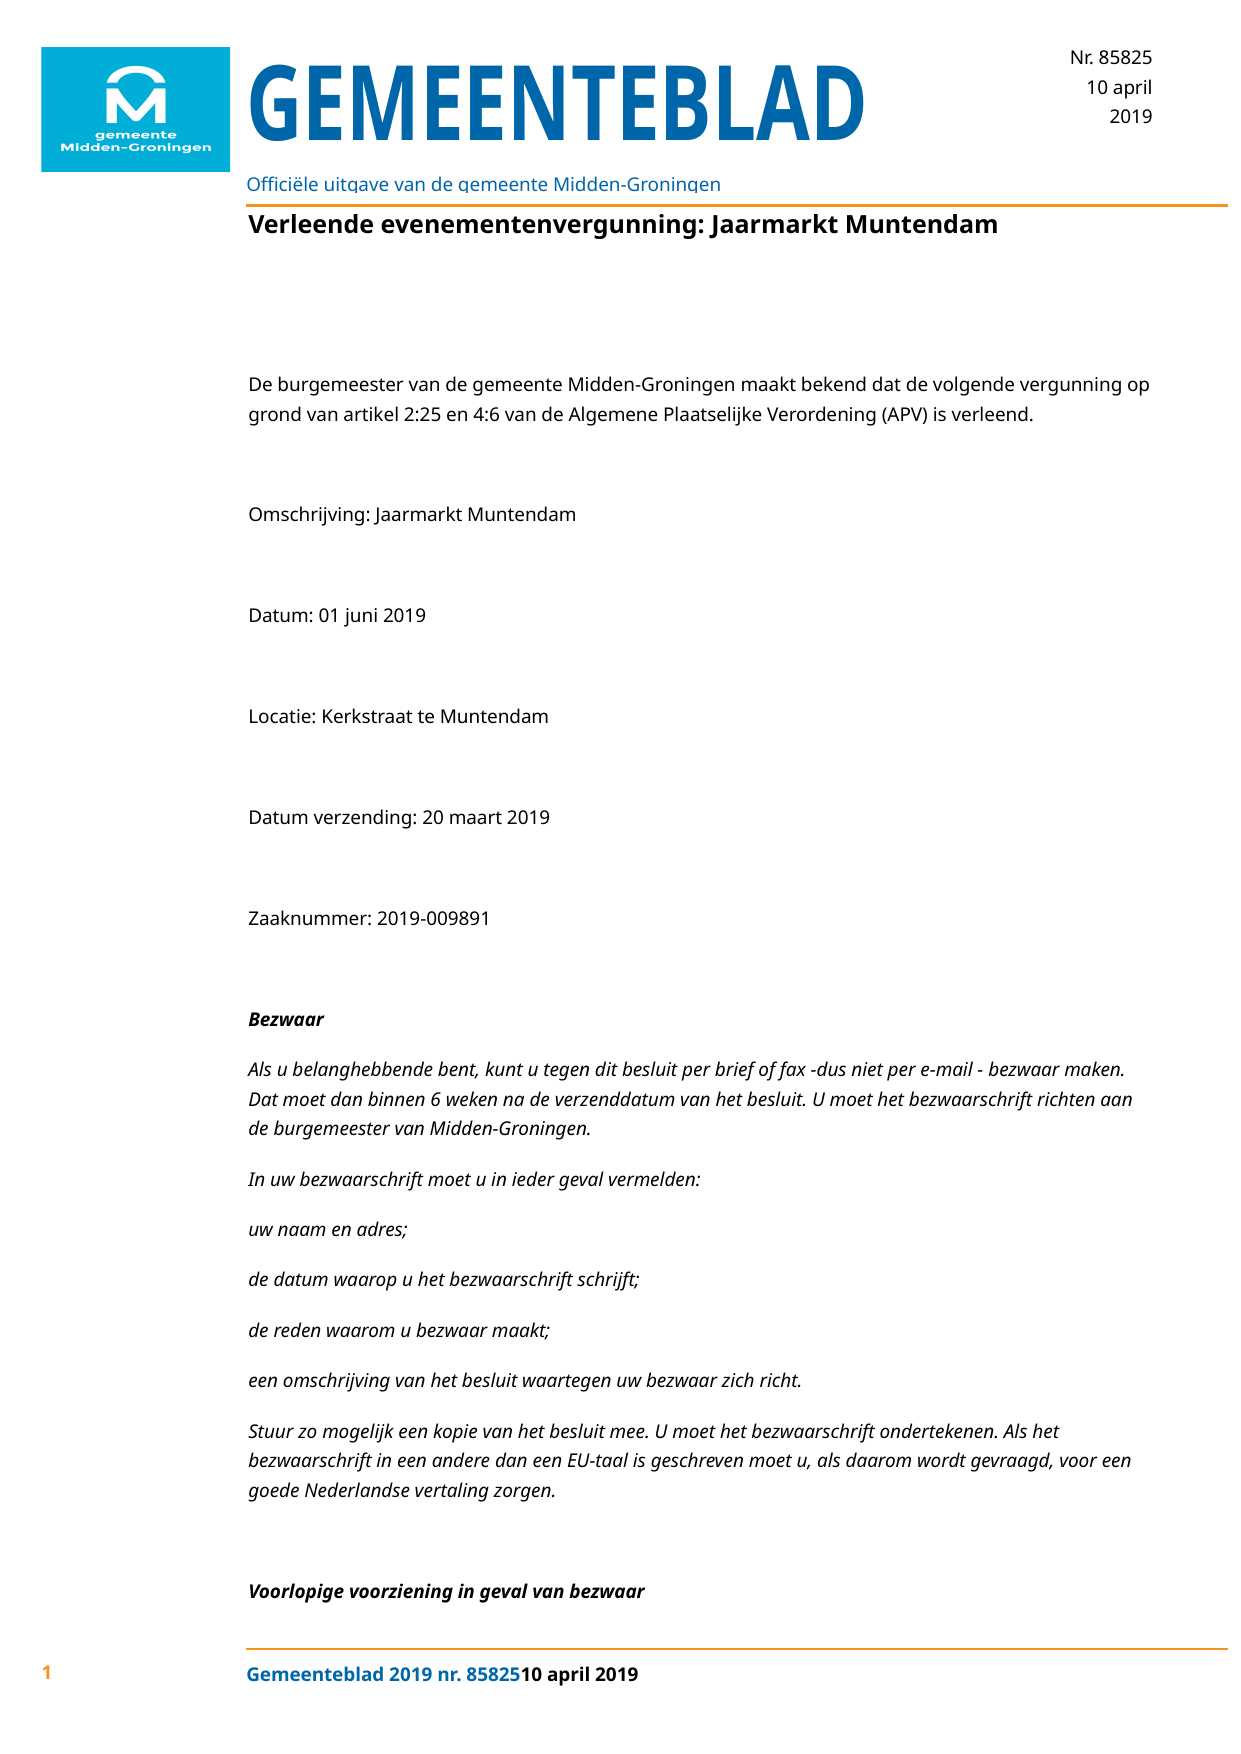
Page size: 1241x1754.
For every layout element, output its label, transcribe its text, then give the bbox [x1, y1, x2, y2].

text Verleende evenementenvergunning: Jaarmarkt Muntendam [248, 207, 1152, 241]
text uw naam en adres; [248, 1216, 1152, 1242]
text De burgemeester van de gemeente Midden-Groningen maakt bekend dat de volgende vergunning op grond van artikel 2:25 en 4:6 van de Algemene Plaatselijke Verordening (APV) is verleend. [248, 371, 1152, 426]
text een omschrijving van het besluit waartegen uw bezwaar zich richt. [248, 1367, 1152, 1393]
text Bezwaar [248, 1006, 1152, 1031]
text Omschrijving: Jaarmarkt Muntendam [248, 502, 1152, 527]
text Als u belanghebbende bent, kunt u tegen dit besluit per brief of fax -dus niet per e-mail - bezwaar maken. Dat moet dan binnen 6 weken na de verzenddatum van het besluit. U moet het bezwaarschrift richten aan de burgemeester van Midden-Groningen. [248, 1056, 1152, 1141]
text Zaaknummer: 2019-009891 [248, 905, 1152, 931]
text In uw bezwaarschrift moet u in ieder geval vermelden: [248, 1166, 1152, 1191]
text Stuur zo mogelijk een kopie van het besluit mee. U moet het bezwaarschrift ondertekenen. Als het bezwaarschrift in een andere dan een EU-taal is geschreven moet u, als daarom wordt gevraagd, voor een goede Nederlandse vertaling zorgen. [248, 1418, 1152, 1503]
text Datum verzending: 20 maart 2019 [248, 804, 1152, 830]
text Datum: 01 juni 2019 [248, 602, 1152, 628]
text de reden waarom u bezwaar maakt; [248, 1317, 1152, 1343]
text de datum waarop u het bezwaarschrift schrijft; [248, 1267, 1152, 1292]
picture [108, 66, 164, 82]
text Voorlopige voorziening in geval van bezwaar [248, 1578, 1152, 1603]
text Locatie: Kerkstraat te Muntendam [248, 703, 1152, 729]
picture [184, 146, 190, 153]
picture [107, 89, 165, 122]
